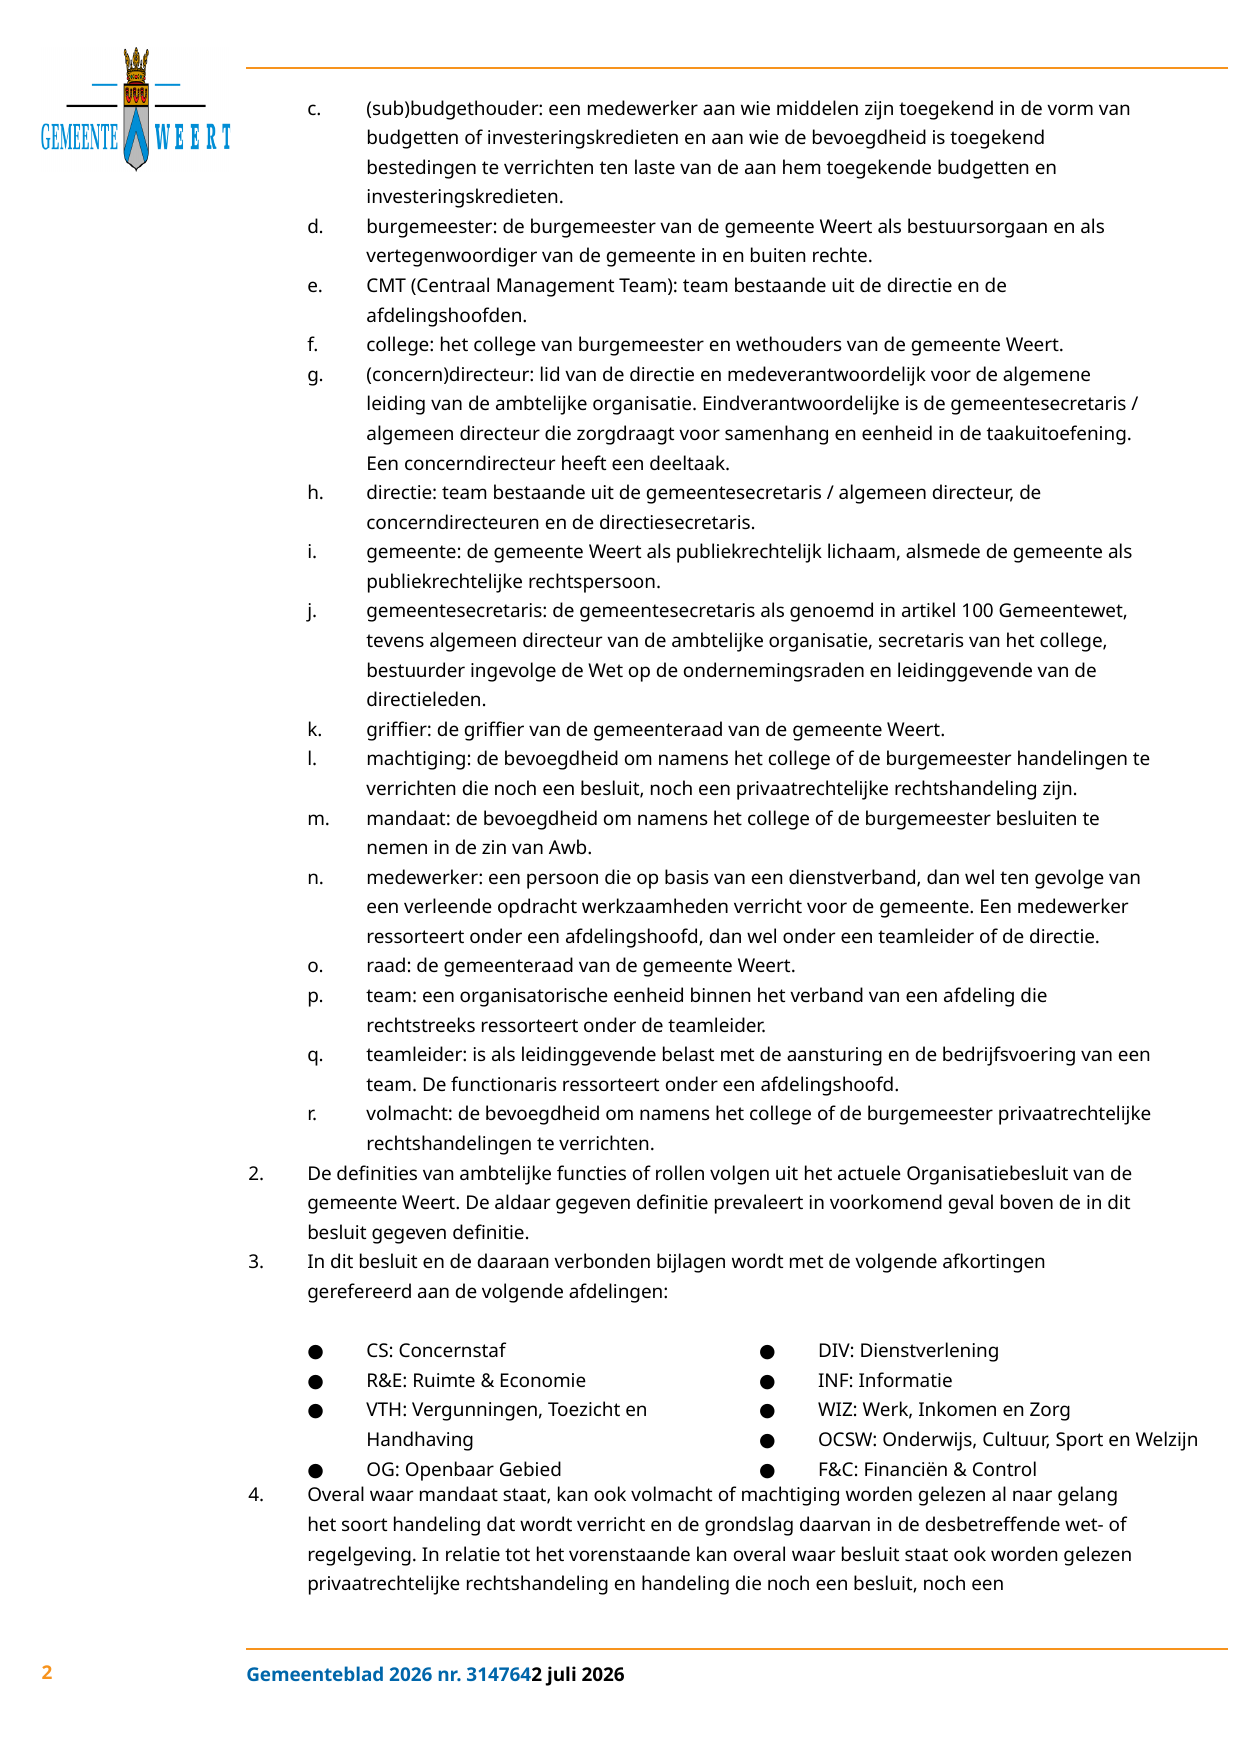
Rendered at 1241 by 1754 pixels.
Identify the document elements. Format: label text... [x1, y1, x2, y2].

table_header CS: Concernstaf R&E: Ruimte & Economie VTH: Vergunningen, Toezicht en Handhaving OG: Openbaar Gebied [307, 1338, 759, 1481]
list In dit besluit en de daaraan verbonden bijlagen wordt met de volgende afkortingen gerefereerd aan de volgende afdelingen: [248, 1248, 1152, 1304]
list Overal waar mandaat staat, kan ook volmacht of machtiging worden gelezen al naar gelang het soort handeling dat wordt verricht en de grondslag daarvan in de desbetreffende wet- of regelgeving. In relatie tot het vorenstaande kan overal waar besluit staat ook worden gelezen privaatrechtelijke rechtshandeling en handeling die noch een besluit, noch een [248, 1482, 1152, 1596]
list griffier: de griffier van de gemeenteraad van de gemeente Weert. [307, 716, 1152, 742]
list teamleider: is als leidinggevende belast met de aansturing en de bedrijfsvoering van een team. De functionaris ressorteert onder een afdelingshoofd. [307, 1041, 1152, 1097]
table_header DIV: Dienstverlening INF: Informatie WIZ: Werk, Inkomen en Zorg OCSW: Onderwijs, Cultuur, Sport en Welzijn F&C: Financiën & Control [759, 1338, 1211, 1481]
picture [41, 47, 231, 172]
list directie: team bestaande uit de gemeentesecretaris / algemeen directeur, de concerndirecteuren en de directiesecretaris. [307, 479, 1152, 535]
list volmacht: de bevoegdheid om namens het college of de burgemeester privaatrechtelijke rechtshandelingen te verrichten. [307, 1101, 1152, 1156]
list burgemeester: de burgemeester van de gemeente Weert als bestuursorgaan en als vertegenwoordiger van de gemeente in en buiten rechte. [307, 213, 1152, 268]
list De definities van ambtelijke functies of rollen volgen uit het actuele Organisatiebesluit van de gemeente Weert. De aldaar gegeven definitie prevaleert in voorkomend geval boven de in dit besluit gegeven definitie. [248, 1160, 1152, 1245]
list college: het college van burgemeester en wethouders van de gemeente Weert. [307, 331, 1152, 357]
list (sub)budgethouder: een medewerker aan wie middelen zijn toegekend in de vorm van budgetten of investeringskredieten en aan wie de bevoegdheid is toegekend bestedingen te verrichten ten laste van de aan hem toegekende budgetten en investeringskredieten. [307, 95, 1152, 209]
list medewerker: een persoon die op basis van een dienstverband, dan wel ten gevolge van een verleende opdracht werkzaamheden verricht voor de gemeente. Een medewerker ressorteert onder een afdelingshoofd, dan wel onder een teamleider of de directie. [307, 864, 1152, 949]
list team: een organisatorische eenheid binnen het verband van een afdeling die rechtstreeks ressorteert onder de teamleider. [307, 982, 1152, 1038]
list gemeente: de gemeente Weert als publiekrechtelijk lichaam, alsmede de gemeente als publiekrechtelijke rechtspersoon. [307, 538, 1152, 594]
list gemeentesecretaris: de gemeentesecretaris als genoemd in artikel 100 Gemeentewet, tevens algemeen directeur van de ambtelijke organisatie, secretaris van het college, bestuurder ingevolge de Wet op de ondernemingsraden en leidinggevende van de directieleden. [307, 598, 1152, 712]
list CMT (Centraal Management Team): team bestaande uit de directie en de afdelingshoofden. [307, 272, 1152, 328]
list raad: de gemeenteraad van de gemeente Weert. [307, 953, 1152, 978]
list (concern)directeur: lid van de directie en medeverantwoordelijk voor de algemene leiding van de ambtelijke organisatie. Eindverantwoordelijke is de gemeentesecretaris / algemeen directeur die zorgdraagt voor samenhang en eenheid in de taakuitoefening. Een concerndirecteur heeft een deeltaak. [307, 361, 1152, 476]
list machtiging: de bevoegdheid om namens het college of de burgemeester handelingen te verrichten die noch een besluit, noch een privaatrechtelijke rechtshandeling zijn. [307, 746, 1152, 801]
list mandaat: de bevoegdheid om namens het college of de burgemeester besluiten te nemen in de zin van Awb. [307, 805, 1152, 860]
